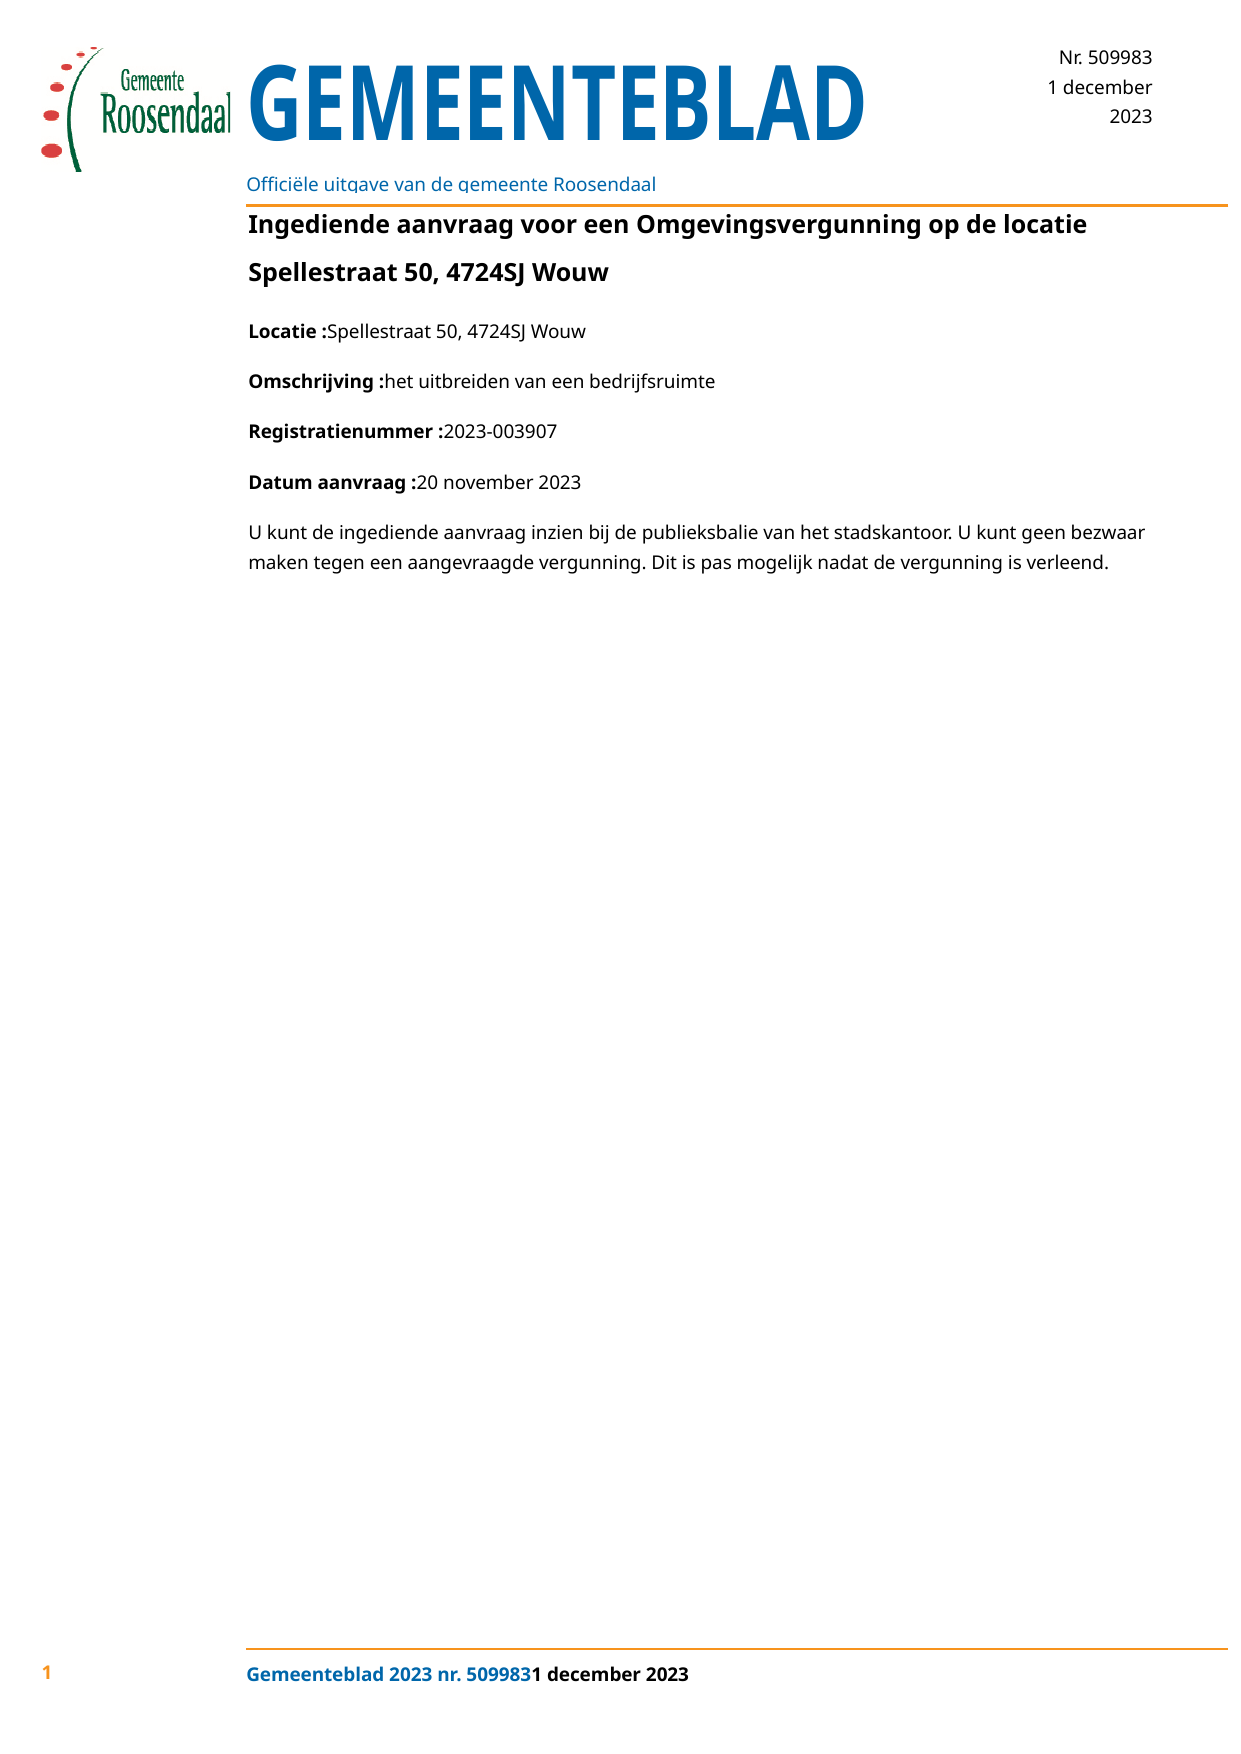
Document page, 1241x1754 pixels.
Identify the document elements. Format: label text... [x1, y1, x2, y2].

text Ingediende aanvraag voor een Omgevingsvergunning op de locatie Spellestraat 50, 4724SJ Wouw [248, 207, 1152, 288]
text U kunt de ingediende aanvraag inzien bij de publieksbalie van het stadskantoor. U kunt geen bezwaar maken tegen een aangevraagde vergunning. Dit is pas mogelijk nadat de vergunning is verleend. [248, 519, 1152, 575]
text Registratienummer :2023-003907 [248, 419, 1152, 444]
text Datum aanvraag :20 november 2023 [248, 469, 1152, 495]
text Locatie :Spellestraat 50, 4724SJ Wouw [248, 318, 1152, 344]
text Omschrijving :het uitbreiden van een bedrijfsruimte [248, 368, 1152, 394]
picture [41, 47, 231, 172]
